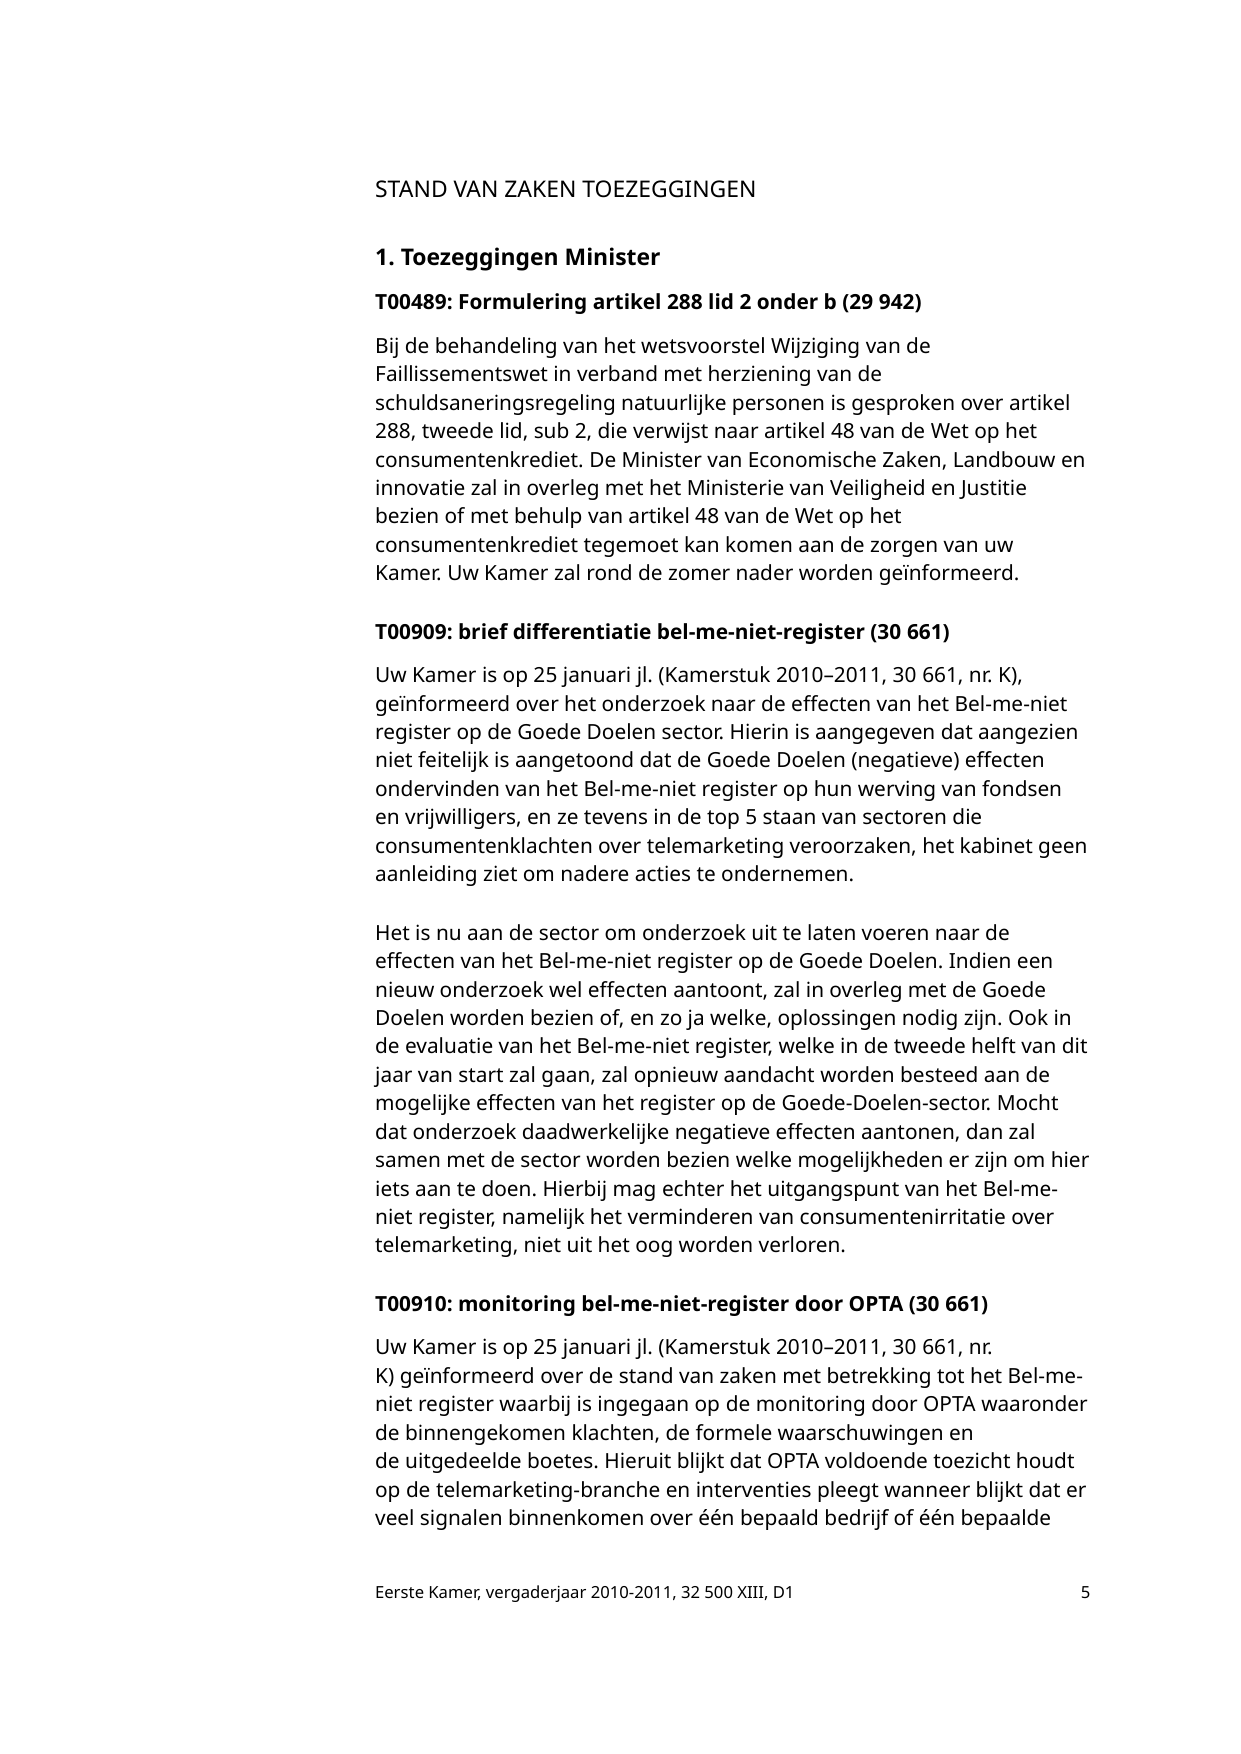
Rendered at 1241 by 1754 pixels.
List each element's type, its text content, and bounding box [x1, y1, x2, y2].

subtitle STAND VAN ZAKEN TOEZEGGINGEN [375, 172, 1090, 204]
text T00910: monitoring bel-me-niet-register door OPTA (30 661) [375, 1289, 1090, 1317]
text Bij de behandeling van het wetsvoorstel Wijziging van de Faillissementswet in verband met herziening van de schuldsaneringsregeling natuurlijke personen is gesproken over artikel 288, tweede lid, sub 2, die verwijst naar artikel 48 van de Wet op het consumentenkrediet. De Minister van Economische Zaken, Landbouw en innovatie zal in overleg met het Ministerie van Veiligheid en Justitie bezien of met behulp van artikel 48 van de Wet op het consumentenkrediet tegemoet kan komen aan de zorgen van uw Kamer. Uw Kamer zal rond de zomer nader worden geïnformeerd. [375, 331, 1090, 587]
text T00489: Formulering artikel 288 lid 2 onder b (29 942) [375, 287, 1090, 316]
text Uw Kamer is op 25 januari jl. (Kamerstuk 2010–2011, 30 661, nr. K), geïnformeerd over het onderzoek naar de effecten van het Bel-me-niet register op de Goede Doelen sector. Hierin is aangegeven dat aangezien niet feitelijk is aangetoond dat de Goede Doelen (negatieve) effecten ondervinden van het Bel-me-niet register op hun werving van fondsen en vrijwilligers, en ze tevens in de top 5 staan van sectoren die consumentenklachten over telemarketing veroorzaken, het kabinet geen aanleiding ziet om nadere acties te ondernemen. [375, 660, 1090, 888]
text Het is nu aan de sector om onderzoek uit te laten voeren naar de effecten van het Bel-me-niet register op de Goede Doelen. Indien een nieuw onderzoek wel effecten aantoont, zal in overleg met de Goede Doelen worden bezien of, en zo ja welke, oplossingen nodig zijn. Ook in de evaluatie van het Bel-me-niet register, welke in de tweede helft van dit jaar van start zal gaan, zal opnieuw aandacht worden besteed aan de mogelijke effecten van het register op de Goede-Doelen-sector. Mocht dat onderzoek daadwerkelijke negatieve effecten aantonen, dan zal samen met de sector worden bezien welke mogelijkheden er zijn om hier iets aan te doen. Hierbij mag echter het uitgangspunt van het Bel-me-niet register, namelijk het verminderen van consumentenirritatie over telemarketing, niet uit het oog worden verloren. [375, 918, 1090, 1259]
text T00909: brief differentiatie bel-me-niet-register (30 661) [375, 617, 1090, 645]
text Uw Kamer is op 25 januari jl. (Kamerstuk 2010–2011, 30 661, nr. K) geïnformeerd over de stand van zaken met betrekking tot het Bel-me-niet register waarbij is ingegaan op de monitoring door OPTA waaronder de binnengekomen klachten, de formele waarschuwingen en de uitgedeelde boetes. Hieruit blijkt dat OPTA voldoende toezicht houdt op de telemarketing-branche en interventies pleegt wanneer blijkt dat er veel signalen binnenkomen over één bepaald bedrijf of één bepaalde [375, 1332, 1090, 1532]
subtitle 1. Toezeggingen Minister [375, 241, 1090, 272]
